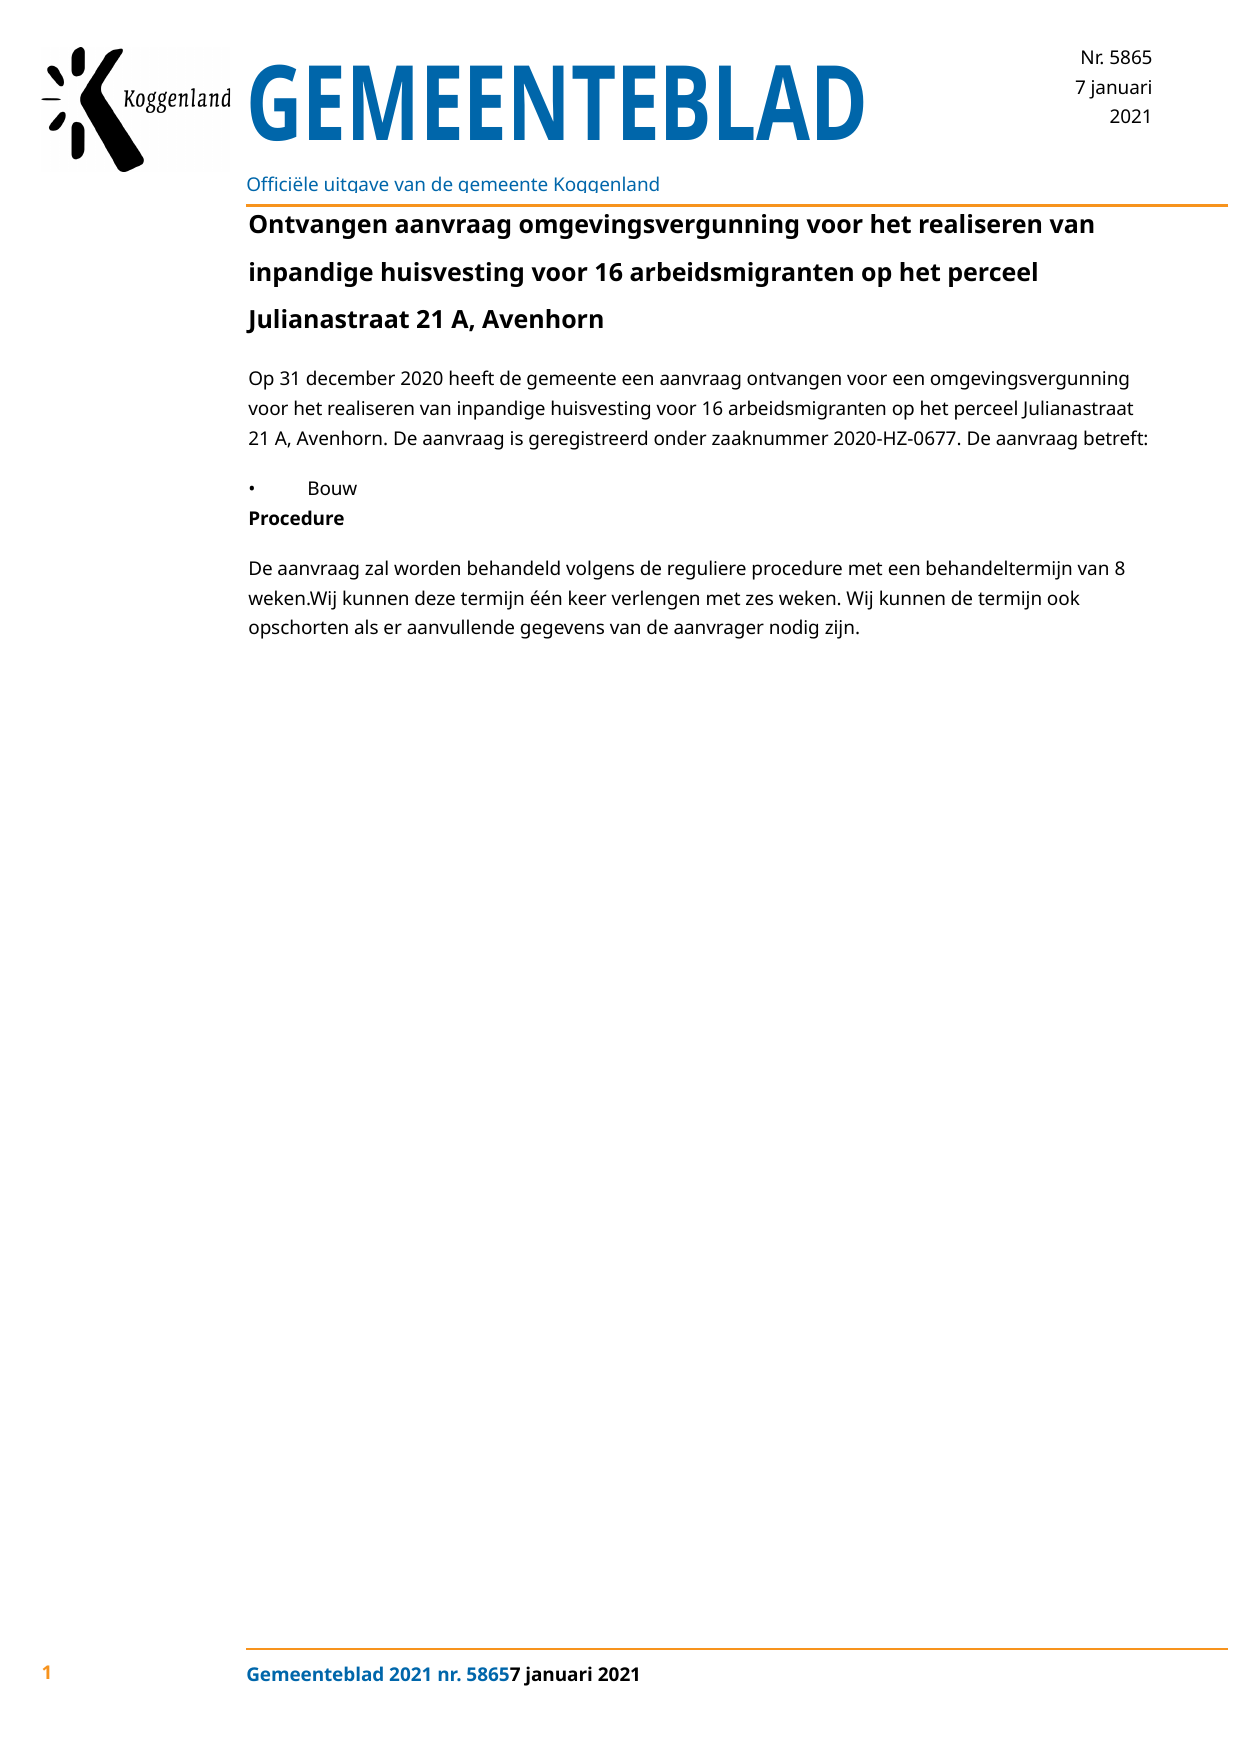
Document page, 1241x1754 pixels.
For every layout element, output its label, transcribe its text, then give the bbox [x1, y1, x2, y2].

picture [41, 47, 231, 172]
text Procedure [248, 505, 1152, 530]
text De aanvraag zal worden behandeld volgens de reguliere procedure met een behandeltermijn van 8 weken.Wij kunnen deze termijn één keer verlengen met zes weken. Wij kunnen de termijn ook opschorten als er aanvullende gegevens van de aanvrager nodig zijn. [248, 555, 1152, 640]
text Op 31 december 2020 heeft de gemeente een aanvraag ontvangen voor een omgevingsvergunning voor het realiseren van inpandige huisvesting voor 16 arbeidsmigranten op het perceel Julianastraat 21 A, Avenhorn. De aanvraag is geregistreerd onder zaaknummer 2020-HZ-0677. De aanvraag betreft: [248, 366, 1152, 450]
list Bouw [248, 475, 1152, 501]
text Ontvangen aanvraag omgevingsvergunning voor het realiseren van inpandige huisvesting voor 16 arbeidsmigranten op het perceel Julianastraat 21 A, Avenhorn [248, 207, 1152, 336]
